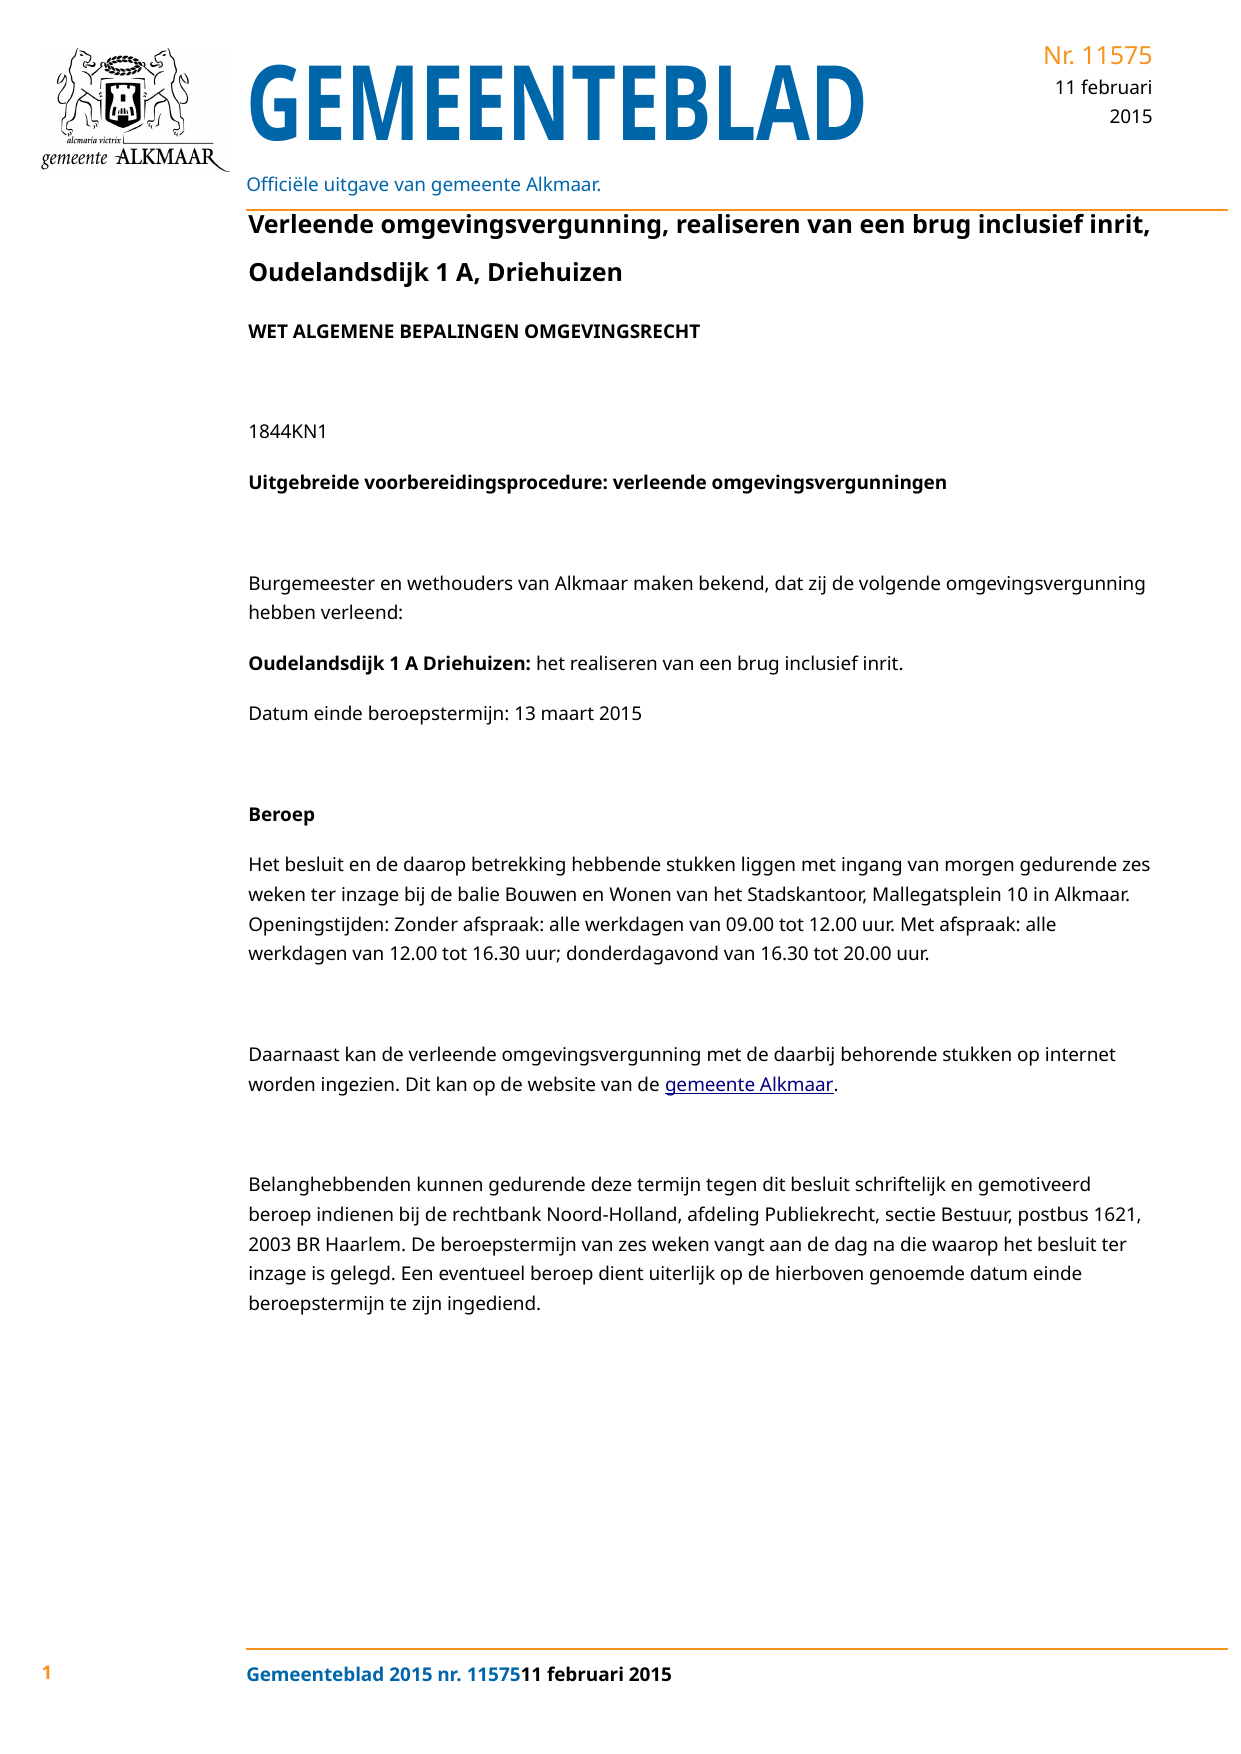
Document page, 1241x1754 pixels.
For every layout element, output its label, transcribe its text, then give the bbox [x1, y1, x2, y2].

picture [41, 47, 231, 172]
text Burgemeester en wethouders van Alkmaar maken bekend, dat zij de volgende omgevingsvergunning hebben verleend: [248, 570, 1152, 625]
text 1844KN1 [248, 419, 1152, 444]
text Beroep [248, 801, 1152, 827]
text Belanghebbenden kunnen gedurende deze termijn tegen dit besluit schriftelijk en gemoti­veerd beroep indie­nen bij de rechtbank Noord-Holland, afdeling Publiekrecht, sectie Bestuur, postbus 1621, 2003 BR Haarlem. De beroepstermijn van zes weken vangt aan de dag na die waarop het besluit ter inzage is gelegd. Een eventueel beroep dient uiterlijk op de hierboven genoemde datum einde beroepstermijn te zijn ingediend. [248, 1172, 1152, 1316]
text WET ALGEMENE BEPALINGEN OMGEVINGSRECHT [248, 318, 1152, 344]
text Het besluit en de daarop betrekking hebbende stukken liggen met ingang van morgen gedurende zes weken ter inzage bij de balie Bouwen en Wonen van het Stadskantoor, Mallegatsplein 10 in Alkmaar. Openingstijden: Zonder afspraak: alle werkdagen van 09.00 tot 12.00 uur. Met afspraak: alle werkdagen van 12.00 tot 16.30 uur; donderdagavond van 16.30 tot 20.00 uur. [248, 852, 1152, 966]
text Datum einde beroepstermijn: 13 maart 2015 [248, 700, 1152, 726]
text Uitgebreide voorbereidingsprocedure: verleende omgevingsvergunningen [248, 469, 1152, 495]
text Verleende omgevingsvergunning, realiseren van een brug inclusief inrit, Oudelandsdijk 1 A, Driehuizen [248, 211, 1152, 288]
text Oudelandsdijk 1 A Driehuizen: het realiseren van een brug inclusief inrit. [248, 650, 1152, 676]
text Daarnaast kan de verleende omgevingsvergunning met de daarbij behorende stukken op internet worden ingezien. Dit kan op de website van de gemeente Alkmaar. [248, 1041, 1152, 1097]
